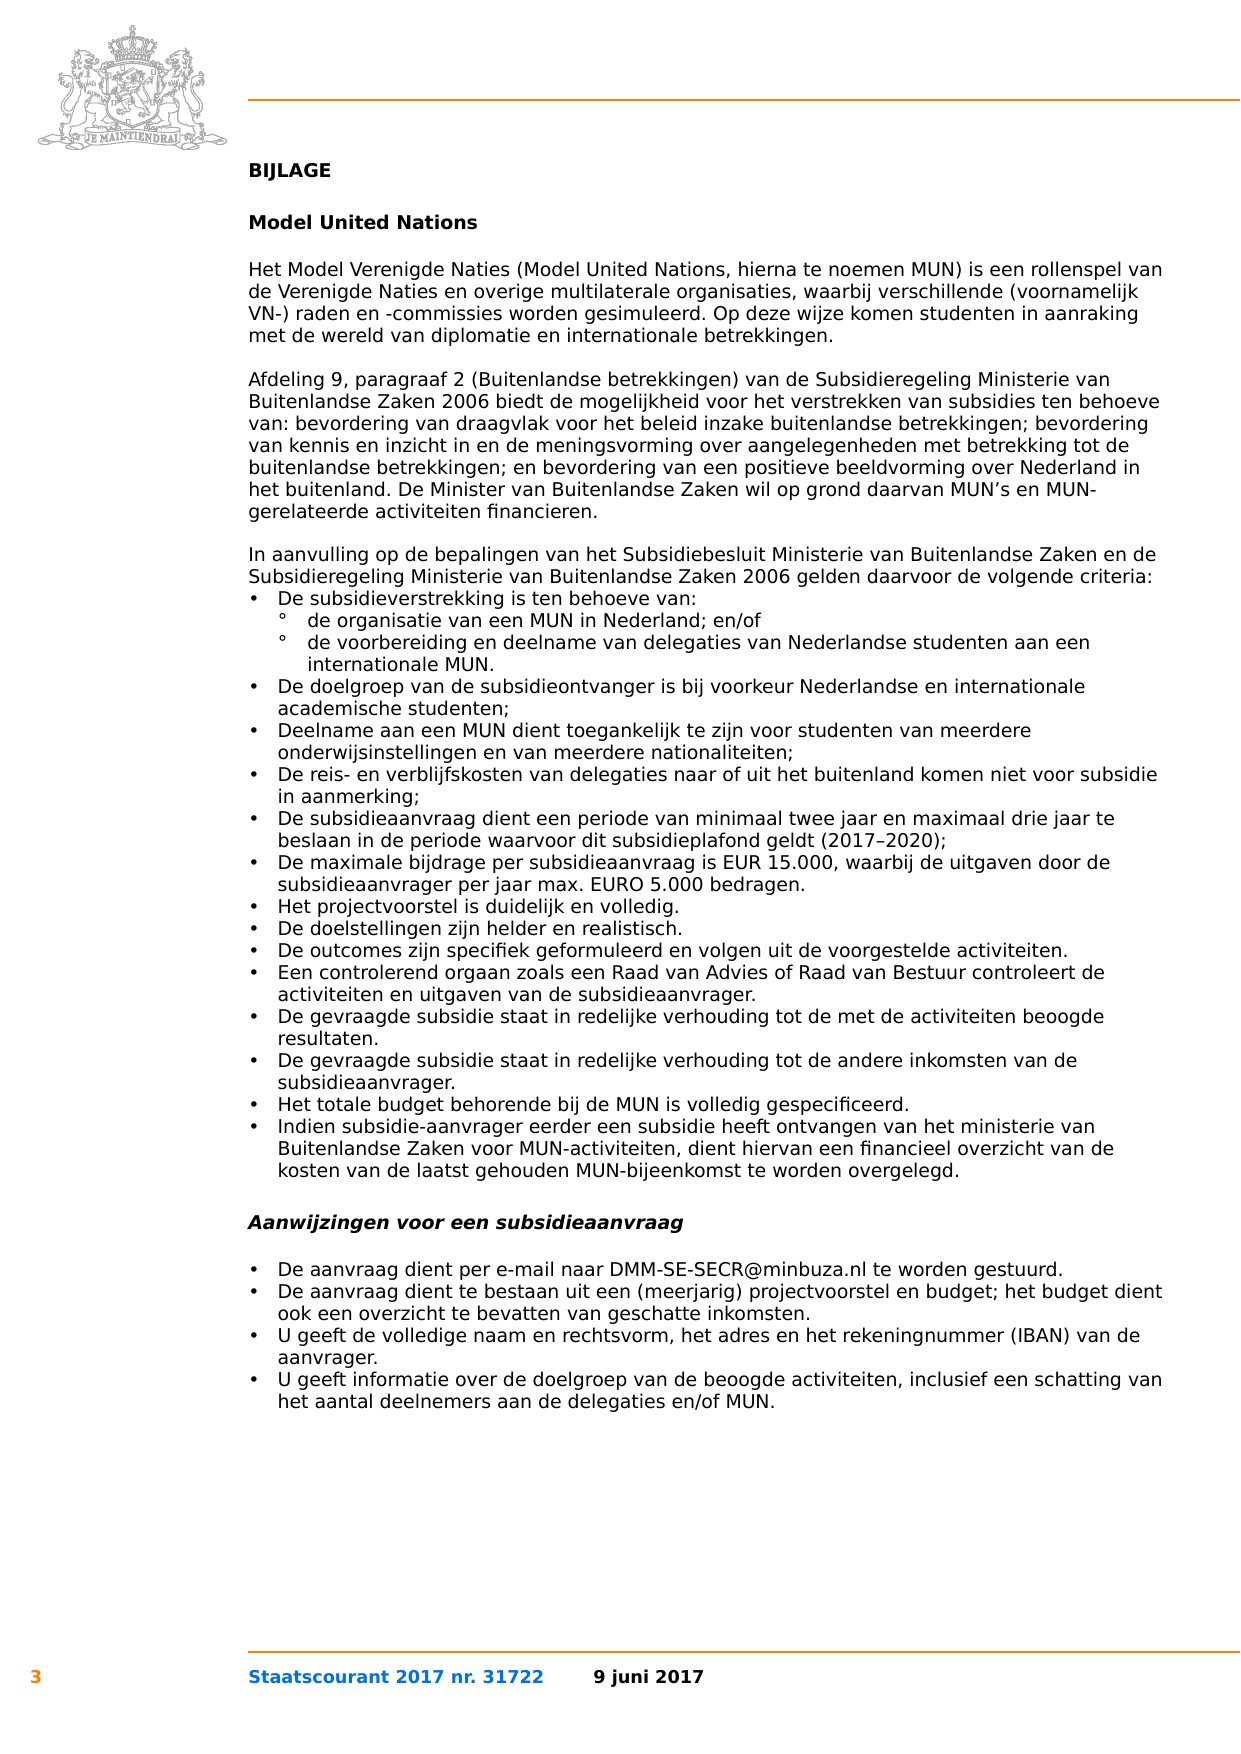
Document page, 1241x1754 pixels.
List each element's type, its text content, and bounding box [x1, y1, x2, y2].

text Afdeling 9, paragraaf 2 (Buitenlandse betrekkingen) van de Subsidieregeling Ministerie van Buitenlandse Zaken 2006 biedt de mogelijkheid voor het verstrekken van subsidies ten behoeve van: bevordering van draagvlak voor het beleid inzake buitenlandse betrekkingen; bevordering van kennis en inzicht in en de meningsvorming over aangelegenheden met betrekking tot de buitenlandse betrekkingen; en bevordering van een positieve beeldvorming over Nederland in het buitenland. De Minister van Buitenlandse Zaken wil op grond daarvan MUN’s en MUN-gerelateerde activiteiten financieren. [248, 369, 1163, 522]
text • De aanvraag dient per e-mail naar DMM-SE-SECR@minbuza.nl te worden gestuurd. [248, 1259, 1163, 1281]
text • De subsidieverstrekking is ten behoeve van: [248, 588, 1163, 610]
picture [38, 25, 227, 150]
text • U geeft informatie over de doelgroep van de beoogde activiteiten, inclusief een schatting van het aantal deelnemers aan de delegaties en/of MUN. [248, 1369, 1163, 1413]
text • De reis- en verblijfskosten van delegaties naar of uit het buitenland komen niet voor subsidie in aanmerking; [248, 764, 1163, 808]
text • Het totale budget behorende bij de MUN is volledig gespecificeerd. [248, 1094, 1163, 1116]
text • De gevraagde subsidie staat in redelijke verhouding tot de andere inkomsten van de subsidieaanvrager. [248, 1050, 1163, 1094]
subtitle BIJLAGE [248, 160, 1163, 182]
text Het Model Verenigde Naties (Model United Nations, hierna te noemen MUN) is een rollenspel van de Verenigde Naties en overige multilaterale organisaties, waarbij verschillende (voornamelijk VN-) raden en -commissies worden gesimuleerd. Op deze wijze komen studenten in aanraking met de wereld van diplomatie en internationale betrekkingen. [248, 259, 1163, 347]
text • Een controlerend orgaan zoals een Raad van Advies of Raad van Bestuur controleert de activiteiten en uitgaven van de subsidieaanvrager. [248, 962, 1163, 1006]
subtitle Model United Nations [248, 212, 1163, 234]
text ° de organisatie van een MUN in Nederland; en/of [278, 610, 1163, 632]
text • De doelstellingen zijn helder en realistisch. [248, 918, 1163, 940]
text • Het projectvoorstel is duidelijk en volledig. [248, 896, 1163, 918]
text • De aanvraag dient te bestaan uit een (meerjarig) projectvoorstel en budget; het budget dient ook een overzicht te bevatten van geschatte inkomsten. [248, 1281, 1163, 1325]
text • De doelgroep van de subsidieontvanger is bij voorkeur Nederlandse en internationale academische studenten; [248, 676, 1163, 720]
text In aanvulling op de bepalingen van het Subsidiebesluit Ministerie van Buitenlandse Zaken en de Subsidieregeling Ministerie van Buitenlandse Zaken 2006 gelden daarvoor de volgende criteria: [248, 544, 1163, 588]
text ° de voorbereiding en deelname van delegaties van Nederlandse studenten aan een internationale MUN. [278, 632, 1163, 676]
text • De outcomes zijn specifiek geformuleerd en volgen uit de voorgestelde activiteiten. [248, 940, 1163, 962]
text • Deelname aan een MUN dient toegankelijk te zijn voor studenten van meerdere onderwijsinstellingen en van meerdere nationaliteiten; [248, 720, 1163, 764]
subtitle Aanwijzingen voor een subsidieaanvraag [248, 1212, 1163, 1234]
text • De subsidieaanvraag dient een periode van minimaal twee jaar en maximaal drie jaar te beslaan in de periode waarvoor dit subsidieplafond geldt (2017–2020); [248, 808, 1163, 852]
text • Indien subsidie-aanvrager eerder een subsidie heeft ontvangen van het ministerie van Buitenlandse Zaken voor MUN-activiteiten, dient hiervan een financieel overzicht van de kosten van de laatst gehouden MUN-bijeenkomst te worden overgelegd. [248, 1116, 1163, 1182]
text • De gevraagde subsidie staat in redelijke verhouding tot de met de activiteiten beoogde resultaten. [248, 1006, 1163, 1050]
text • U geeft de volledige naam en rechtsvorm, het adres en het rekeningnummer (IBAN) van de aanvrager. [248, 1325, 1163, 1369]
text • De maximale bijdrage per subsidieaanvraag is EUR 15.000, waarbij de uitgaven door de subsidieaanvrager per jaar max. EURO 5.000 bedragen. [248, 852, 1163, 896]
